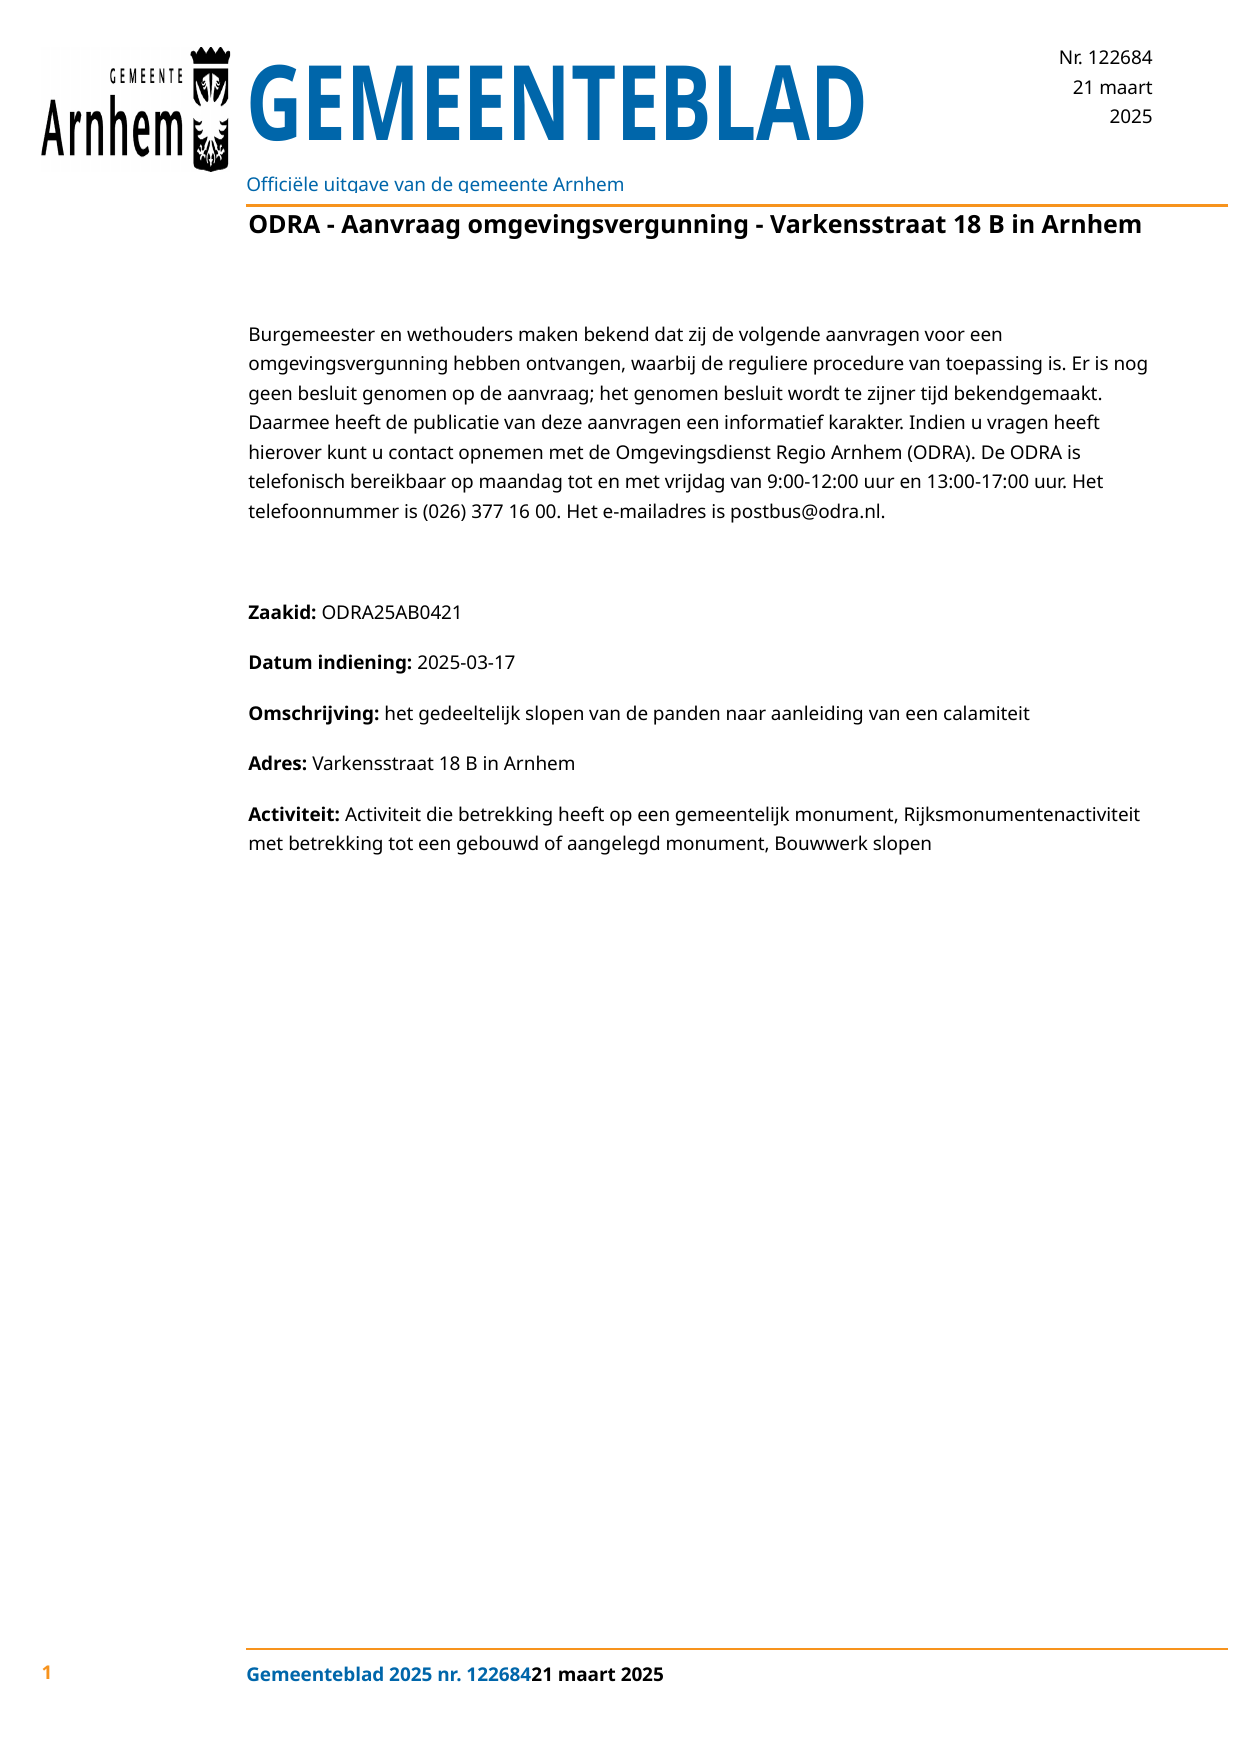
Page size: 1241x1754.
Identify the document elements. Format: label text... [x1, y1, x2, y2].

text Adres: Varkensstraat 18 B in Arnhem [248, 750, 1152, 776]
text Activiteit: Activiteit die betrekking heeft op een gemeentelijk monument, Rijksmonumentenactiviteit met betrekking tot een gebouwd of aangelegd monument, Bouwwerk slopen [248, 801, 1152, 856]
text ODRA - Aanvraag omgevingsvergunning - Varkensstraat 18 B in Arnhem [248, 207, 1152, 241]
text Burgemeester en wethouders maken bekend dat zij de volgende aanvragen voor een omgevingsvergunning hebben ontvangen, waarbij de reguliere procedure van toepassing is. Er is nog geen besluit genomen op de aanvraag; het genomen besluit wordt te zijner tijd bekendgemaakt. Daarmee heeft de publicatie van deze aanvragen een informatief karakter. Indien u vragen heeft hierover kunt u contact opnemen met de Omgevingsdienst Regio Arnhem (ODRA). De ODRA is telefonisch bereikbaar op maandag tot en met vrijdag van 9:00-12:00 uur en 13:00-17:00 uur. Het telefoonnummer is (026) 377 16 00. Het e-mailadres is postbus@odra.nl. [248, 321, 1152, 524]
text Zaakid: ODRA25AB0421 [248, 599, 1152, 625]
picture [41, 47, 231, 172]
text Omschrijving: het gedeeltelijk slopen van de panden naar aanleiding van een calamiteit [248, 700, 1152, 726]
text Datum indiening: 2025-03-17 [248, 649, 1152, 675]
